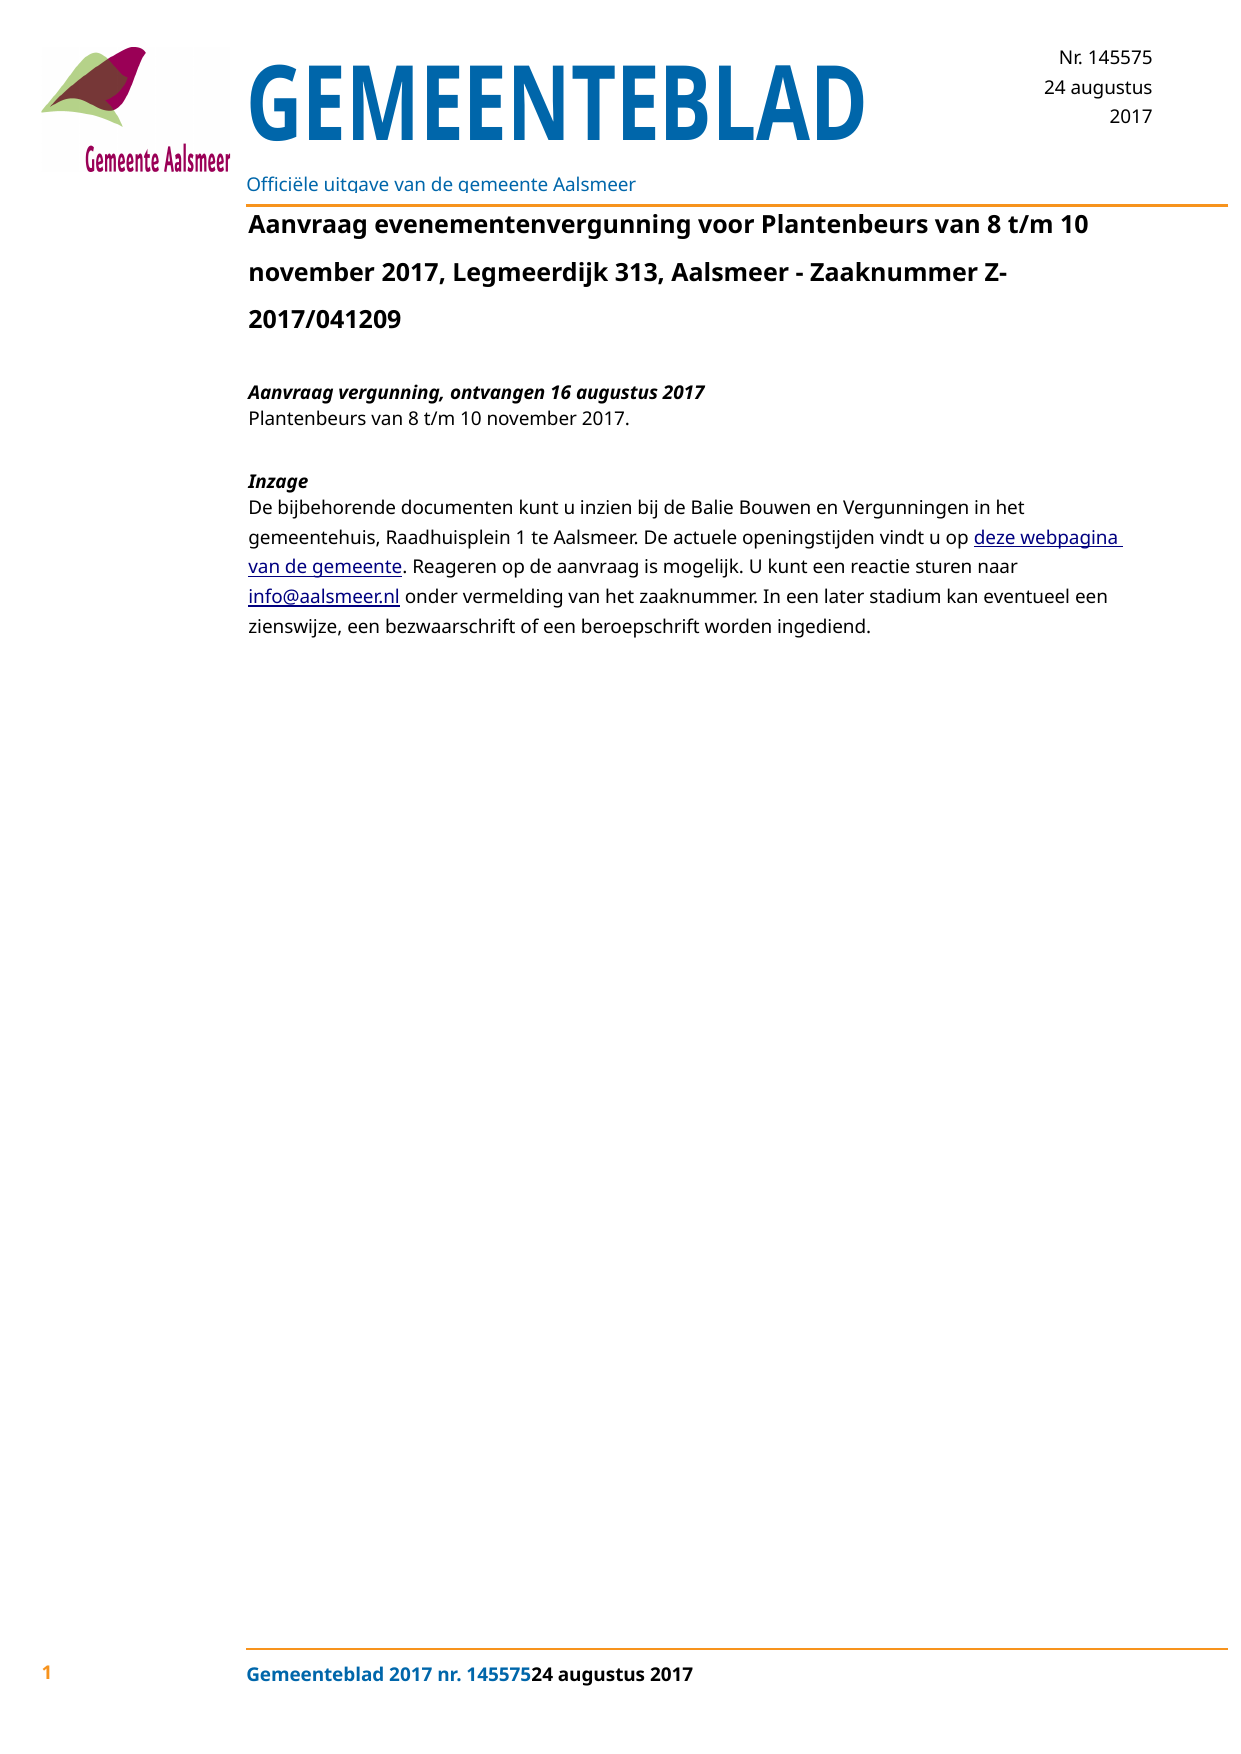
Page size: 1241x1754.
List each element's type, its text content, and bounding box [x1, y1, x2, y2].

picture [41, 47, 231, 172]
text ​ [248, 663, 1152, 689]
text Aanvraag vergunning, ontvangen 16 augustus 2017 [248, 379, 1152, 405]
text Inzage [248, 469, 1152, 494]
text De bijbehorende documenten kunt u inzien bij de Balie Bouwen en Vergunningen in het gemeentehuis, Raadhuisplein 1 te Aalsmeer. De actuele openingstijden vindt u op deze webpagina van de gemeente. Reageren op de aanvraag is mogelijk. U kunt een reactie sturen naar info@aalsmeer.nl onder vermelding van het zaaknummer. In een later stadium kan eventueel een zienswijze, een bezwaarschrift of een beroepschrift worden ingediend. [248, 494, 1152, 638]
text Aanvraag evenementenvergunning voor Plantenbeurs van 8 t/m 10 november 2017, Legmeerdijk 313, Aalsmeer - Zaaknummer Z-2017/041209 [248, 207, 1152, 336]
text Plantenbeurs van 8 t/m 10 november 2017. [248, 405, 1152, 431]
